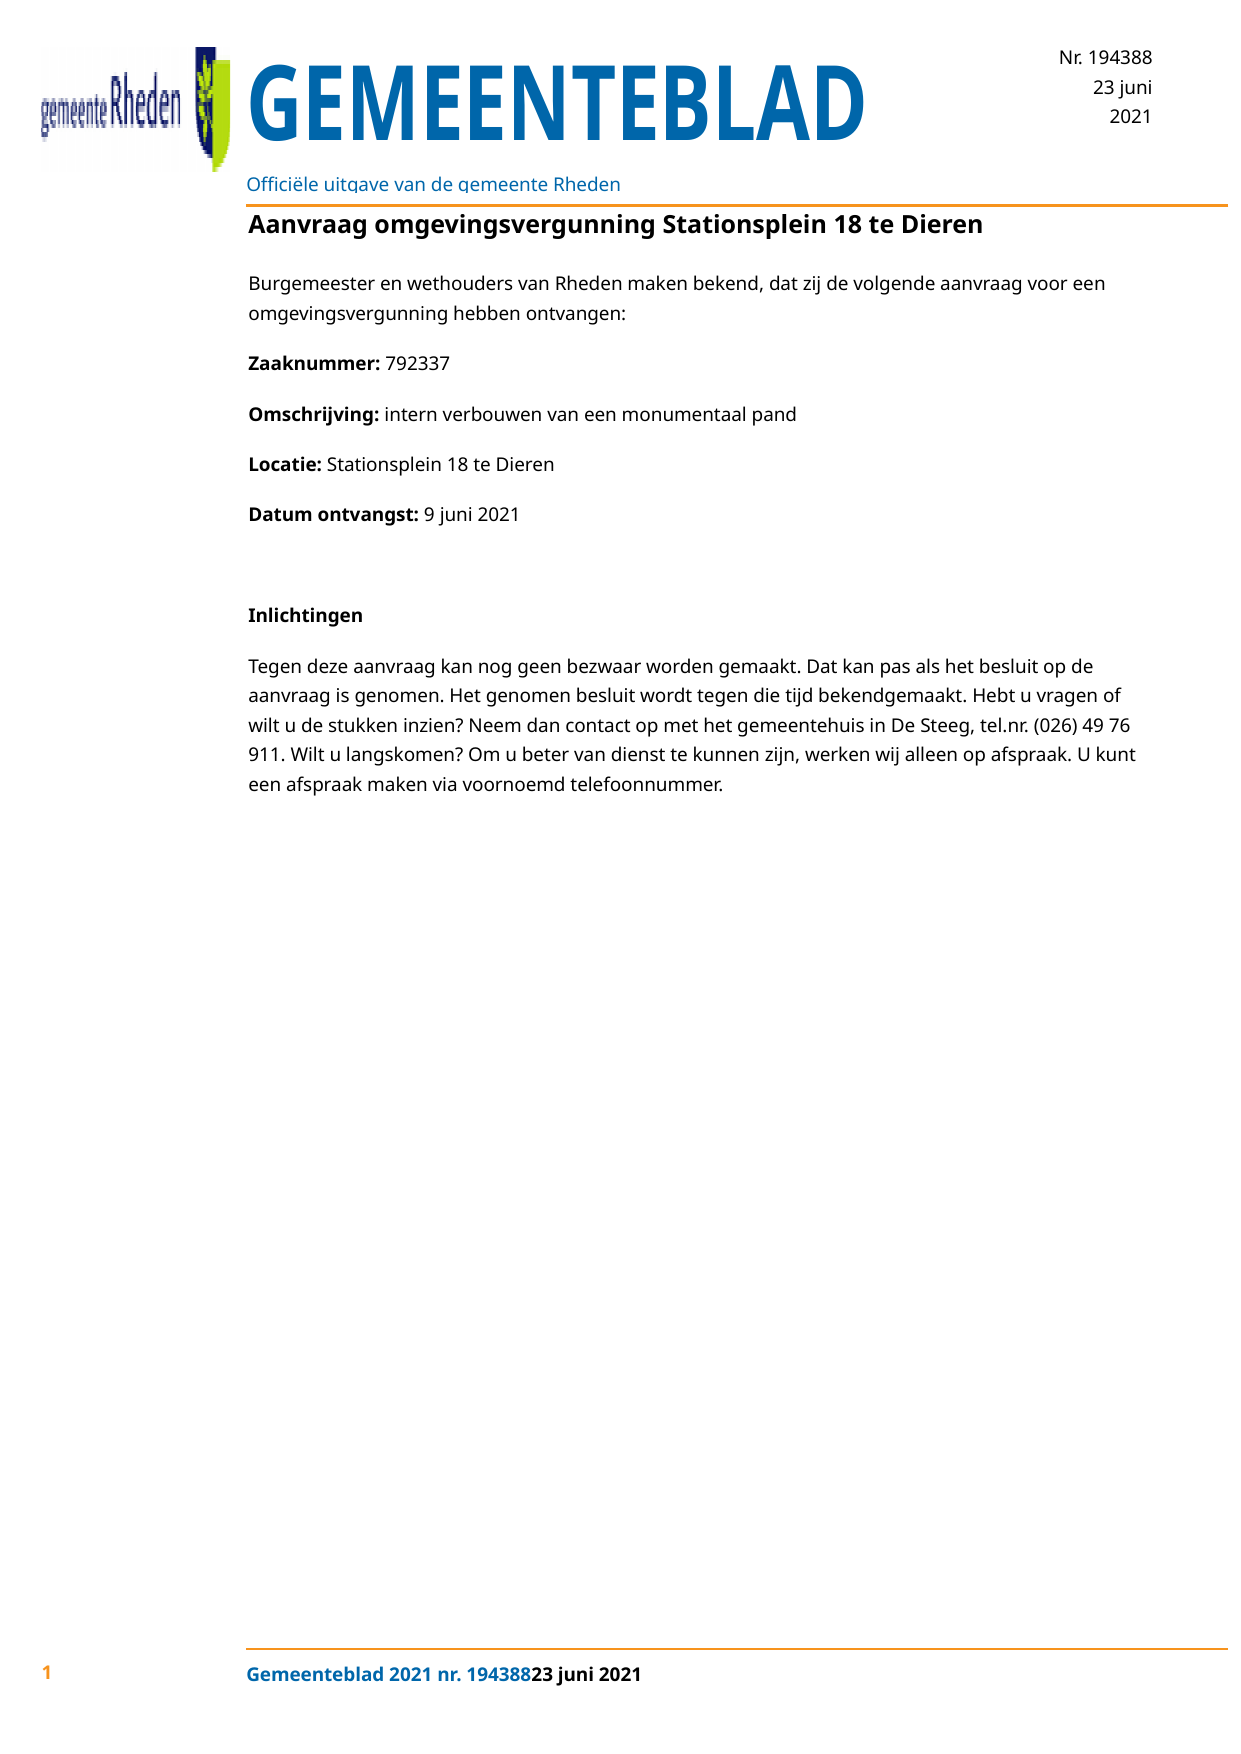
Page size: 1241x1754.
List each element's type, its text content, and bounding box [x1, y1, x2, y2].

text Omschrijving: intern verbouwen van een monumentaal pand [248, 401, 1152, 426]
text Zaaknummer: 792337 [248, 350, 1152, 376]
text Burgemeester en wethouders van Rheden maken bekend, dat zij de volgende aanvraag voor een omgevingsvergunning hebben ontvangen: [248, 270, 1152, 326]
text Datum ontvangst: 9 juni 2021 [248, 502, 1152, 527]
picture [41, 47, 231, 172]
text Inlichtingen [248, 602, 1152, 628]
text Aanvraag omgevingsvergunning Stationsplein 18 te Dieren [248, 207, 1152, 241]
text Locatie: Stationsplein 18 te Dieren [248, 451, 1152, 477]
text Tegen deze aanvraag kan nog geen bezwaar worden gemaakt. Dat kan pas als het besluit op de aanvraag is genomen. Het genomen besluit wordt tegen die tijd bekendgemaakt. Hebt u vragen of wilt u de stukken inzien? Neem dan contact op met het gemeentehuis in De Steeg, tel.nr. (026) 49 76 911. Wilt u langskomen? Om u beter van dienst te kunnen zijn, werken wij alleen op afspraak. U kunt een afspraak maken via voornoemd telefoonnummer. [248, 653, 1152, 797]
